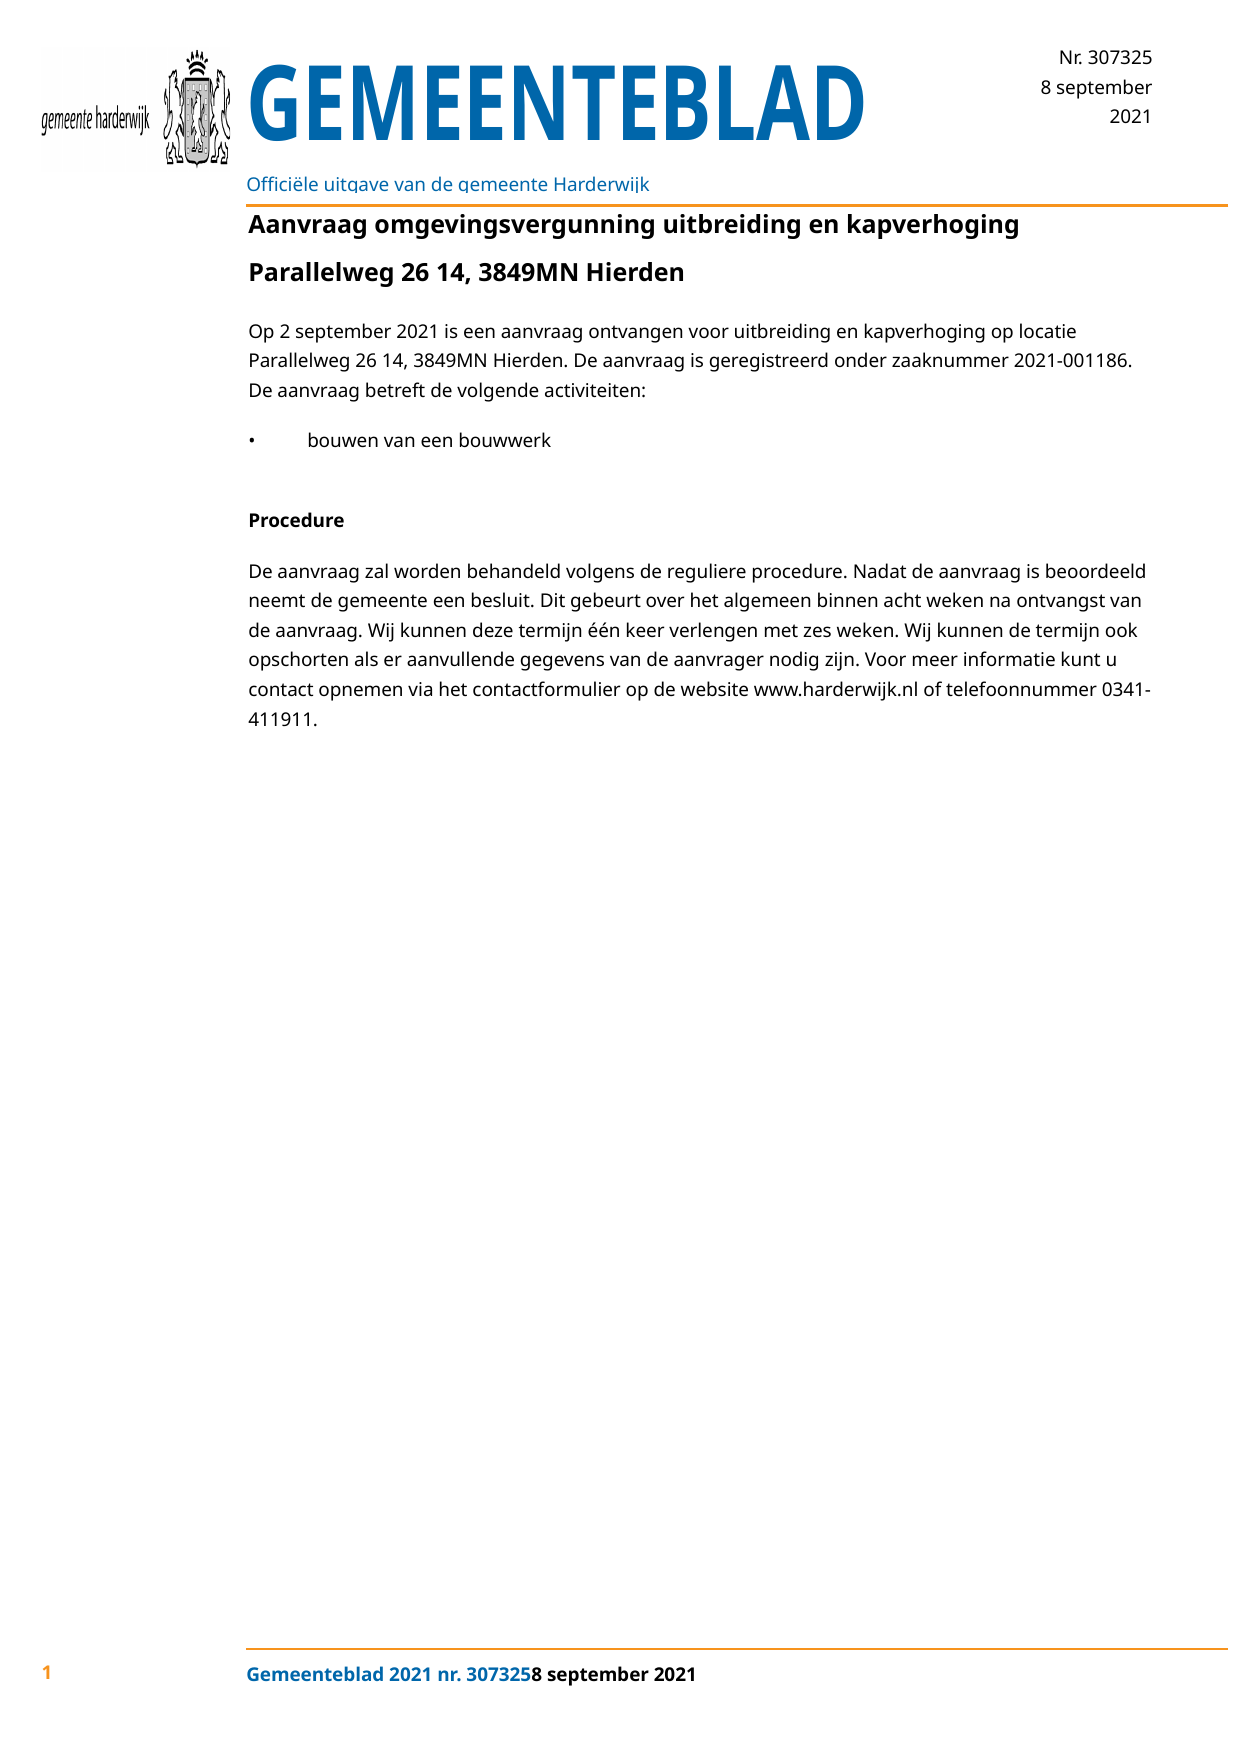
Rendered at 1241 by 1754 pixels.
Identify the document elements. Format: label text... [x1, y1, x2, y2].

list bouwen van een bouwwerk [248, 427, 1152, 453]
text Aanvraag omgevingsvergunning uitbreiding en kapverhoging Parallelweg 26 14, 3849MN Hierden [248, 207, 1152, 288]
picture [41, 47, 231, 172]
text Procedure [248, 507, 1152, 533]
text De aanvraag zal worden behandeld volgens de reguliere procedure. Nadat de aanvraag is beoordeeld neemt de gemeente een besluit. Dit gebeurt over het algemeen binnen acht weken na ontvangst van de aanvraag. Wij kunnen deze termijn één keer verlengen met zes weken. Wij kunnen de termijn ook opschorten als er aanvullende gegevens van de aanvrager nodig zijn. Voor meer informatie kunt u contact opnemen via het contactformulier op de website www.harderwijk.nl of telefoonnummer 0341-411911. [248, 558, 1152, 732]
text Op 2 september 2021 is een aanvraag ontvangen voor uitbreiding en kapverhoging op locatie Parallelweg 26 14, 3849MN Hierden. De aanvraag is geregistreerd onder zaaknummer 2021-001186. De aanvraag betreft de volgende activiteiten: [248, 318, 1152, 403]
